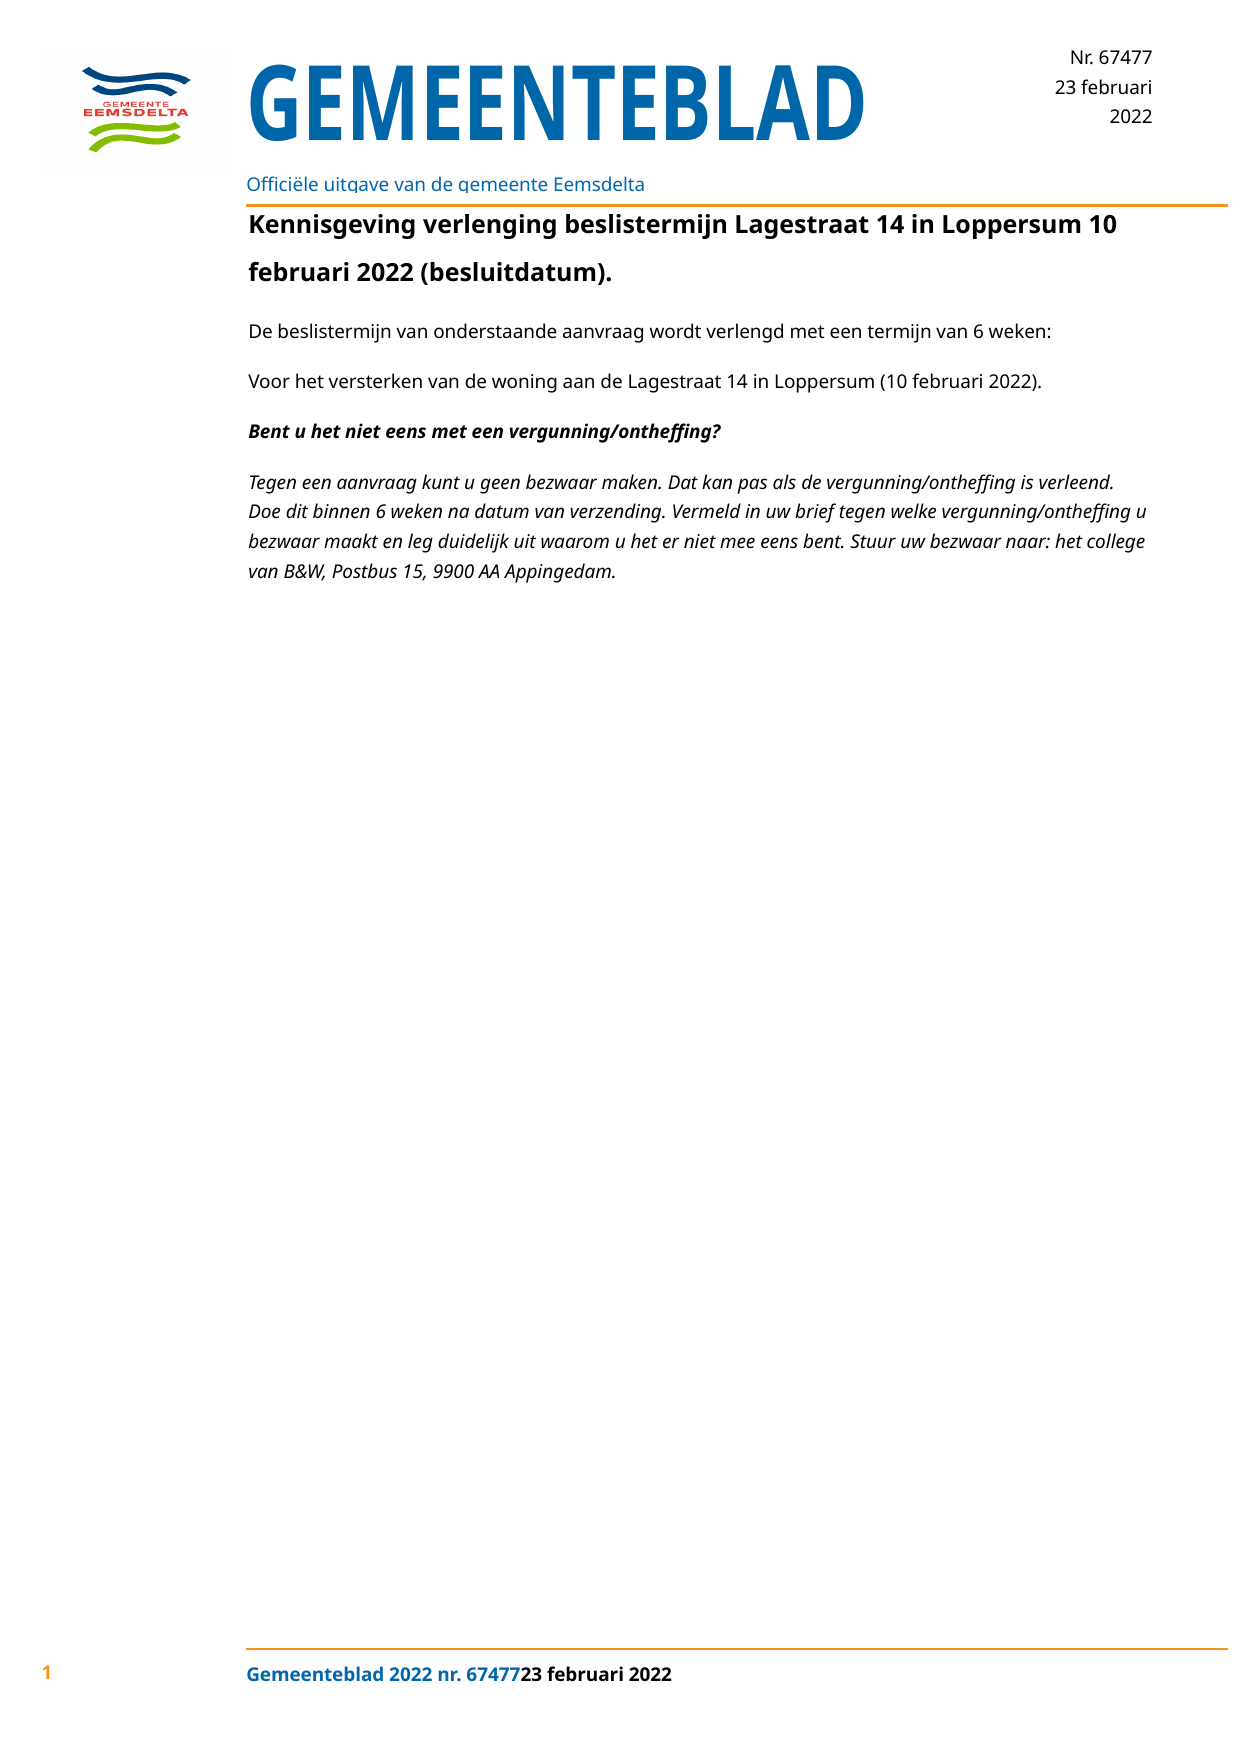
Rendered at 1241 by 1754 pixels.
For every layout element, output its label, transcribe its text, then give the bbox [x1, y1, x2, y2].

text Tegen een aanvraag kunt u geen bezwaar maken. Dat kan pas als de vergunning/ontheffing is verleend. Doe dit binnen 6 weken na datum van verzending. Vermeld in uw brief tegen welke vergunning/ontheffing u bezwaar maakt en leg duidelijk uit waarom u het er niet mee eens bent. Stuur uw bezwaar naar: het college van B&W, Postbus 15, 9900 AA Appingedam. [248, 469, 1152, 584]
text Voor het versterken van de woning aan de Lagestraat 14 in Loppersum (10 februari 2022). [248, 368, 1152, 394]
text De beslistermijn van onderstaande aanvraag wordt verlengd met een termijn van 6 weken: [248, 318, 1152, 344]
picture [41, 47, 231, 172]
text Kennisgeving verlenging beslistermijn Lagestraat 14 in Loppersum 10 februari 2022 (besluitdatum). [248, 207, 1152, 288]
text Bent u het niet eens met een vergunning/ontheffing? [248, 419, 1152, 444]
